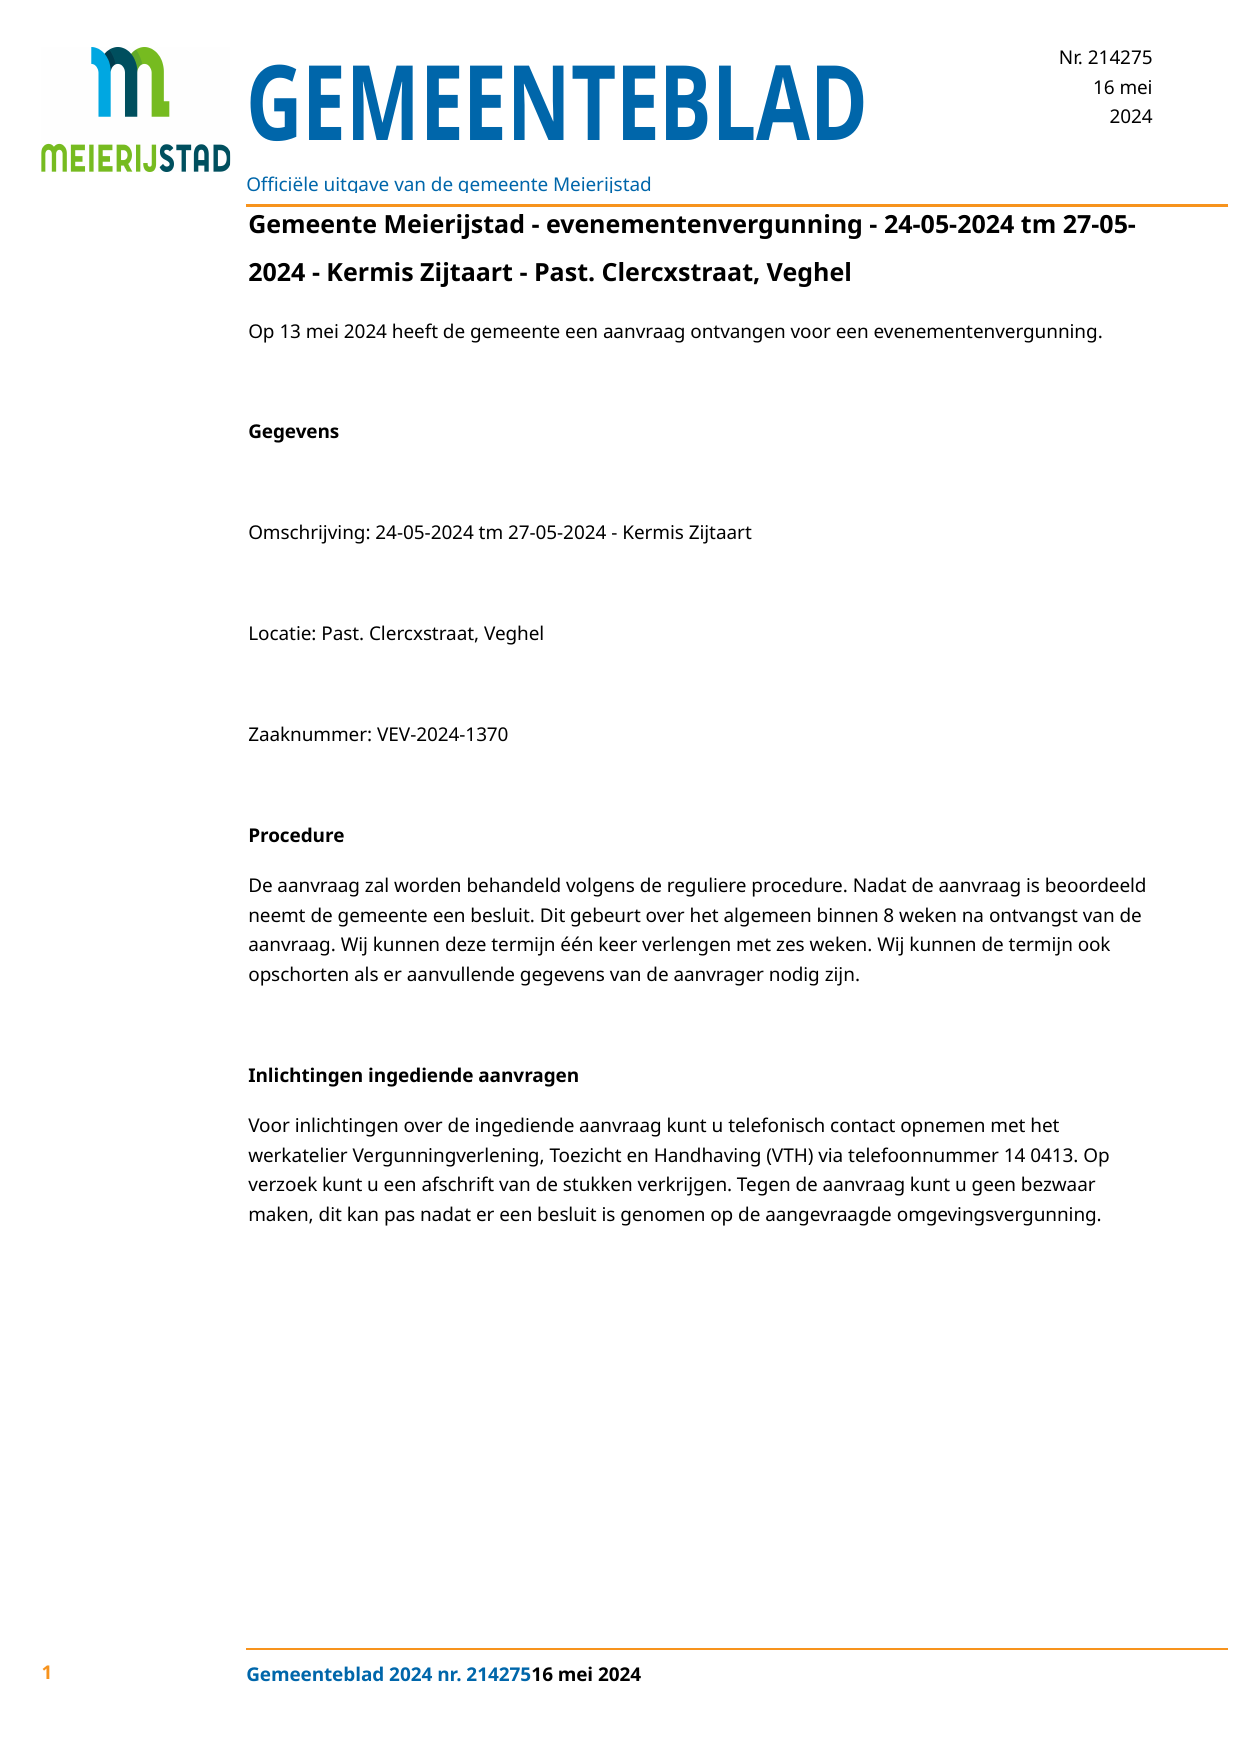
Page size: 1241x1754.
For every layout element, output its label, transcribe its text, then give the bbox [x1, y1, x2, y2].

text Locatie: Past. Clercxstraat, Veghel [248, 620, 1152, 646]
text Op 13 mei 2024 heeft de gemeente een aanvraag ontvangen voor een evenementenvergunning. [248, 318, 1152, 344]
text De aanvraag zal worden behandeld volgens de reguliere procedure. Nadat de aanvraag is beoordeeld neemt de gemeente een besluit. Dit gebeurt over het algemeen binnen 8 weken na ontvangst van de aanvraag. Wij kunnen deze termijn één keer verlengen met zes weken. Wij kunnen de termijn ook opschorten als er aanvullende gegevens van de aanvrager nodig zijn. [248, 872, 1152, 987]
picture [41, 47, 231, 172]
text Voor inlichtingen over de ingediende aanvraag kunt u telefonisch contact opnemen met het werkatelier Vergunningverlening, Toezicht en Handhaving (VTH) via telefoonnummer 14 0413. Op verzoek kunt u een afschrift van de stukken verkrijgen. Tegen de aanvraag kunt u geen bezwaar maken, dit kan pas nadat er een besluit is genomen op de aangevraagde omgevingsvergunning. [248, 1112, 1152, 1227]
text Gegevens [248, 419, 1152, 444]
text Inlichtingen ingediende aanvragen [248, 1062, 1152, 1088]
text Zaaknummer: VEV-2024-1370 [248, 721, 1152, 747]
text Procedure [248, 822, 1152, 848]
text Gemeente Meierijstad - evenementenvergunning - 24-05-2024 tm 27-05-2024 - Kermis Zijtaart - Past. Clercxstraat, Veghel [248, 207, 1152, 288]
text Omschrijving: 24-05-2024 tm 27-05-2024 - Kermis Zijtaart [248, 519, 1152, 545]
